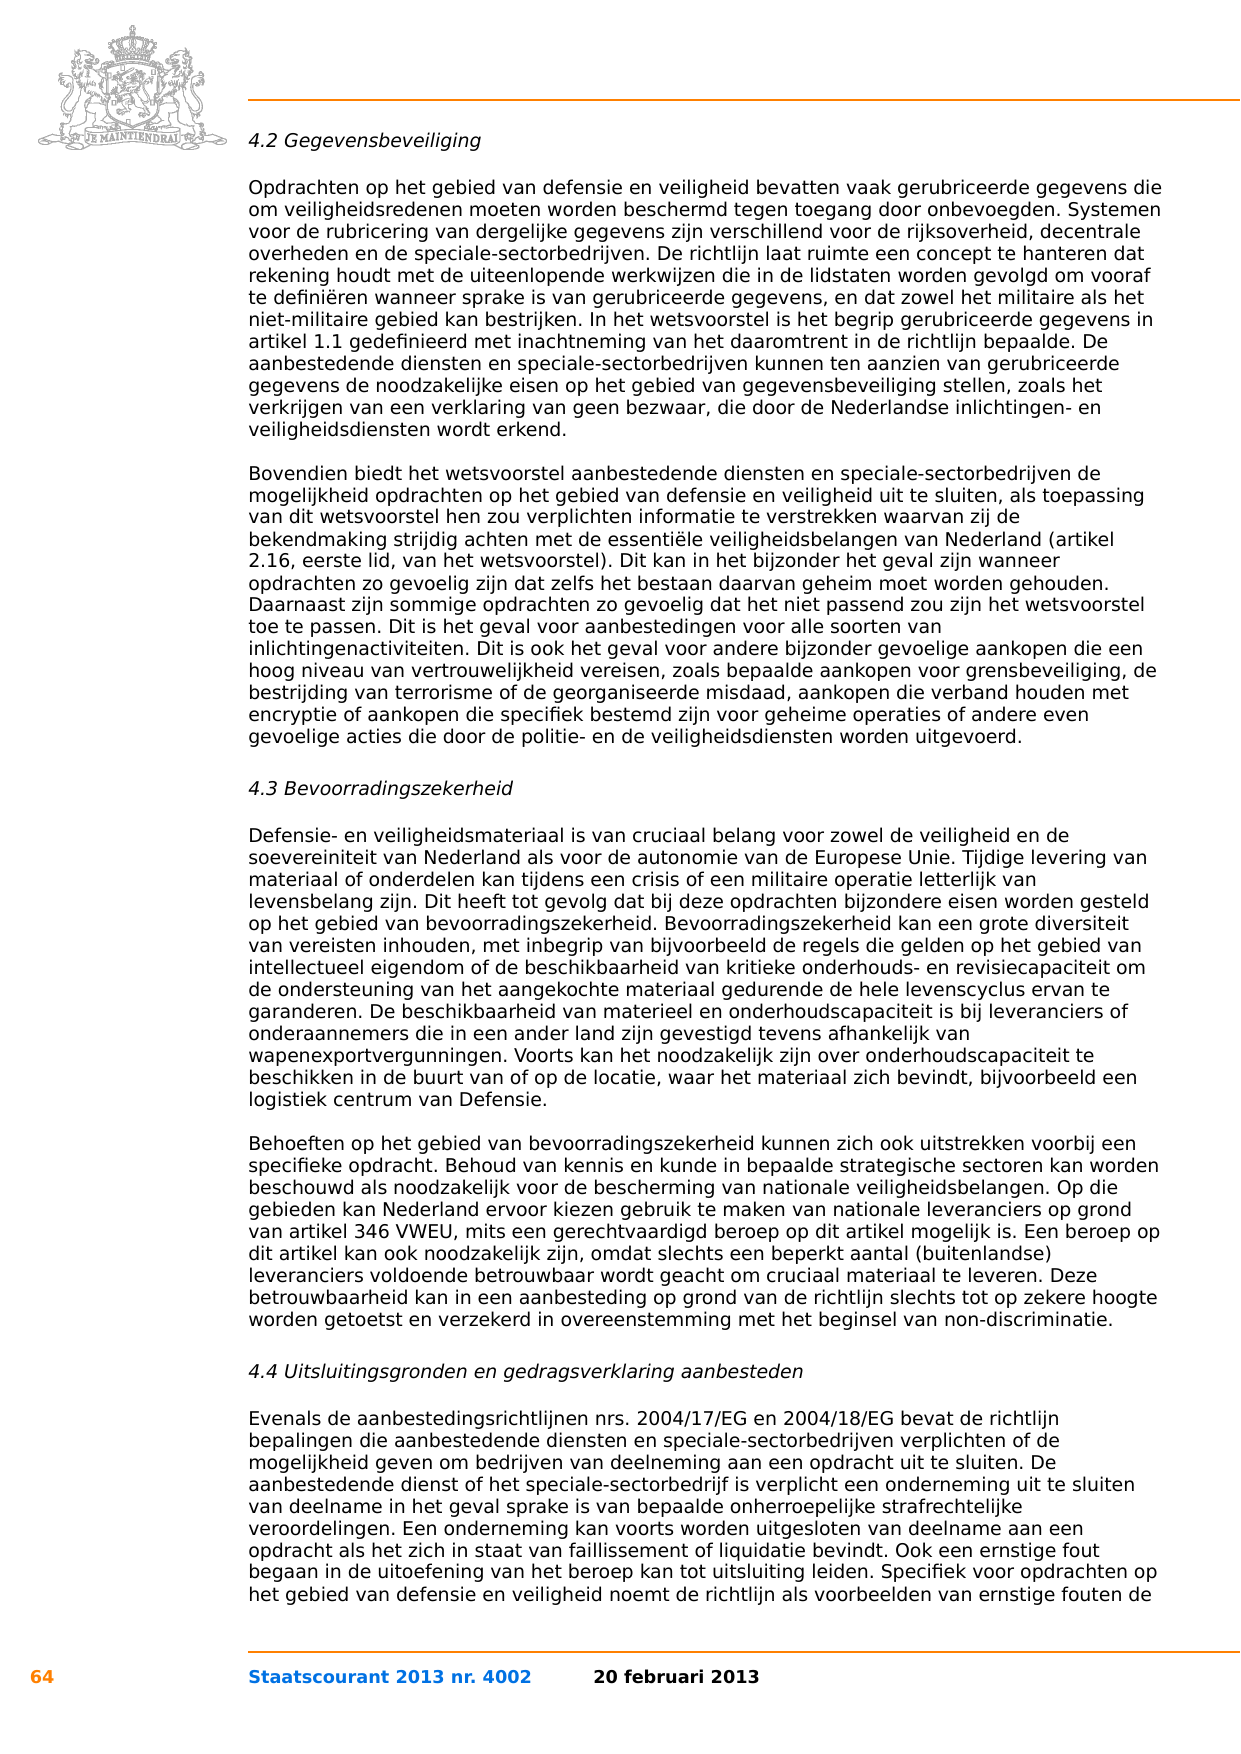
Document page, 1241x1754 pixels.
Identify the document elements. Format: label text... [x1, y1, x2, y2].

text Defensie- en veiligheidsmateriaal is van cruciaal belang voor zowel de veiligheid en de soevereiniteit van Nederland als voor de autonomie van de Europese Unie. Tijdige levering van materiaal of onderdelen kan tijdens een crisis of een militaire operatie letterlijk van levensbelang zijn. Dit heeft tot gevolg dat bij deze opdrachten bijzondere eisen worden gesteld op het gebied van bevoorradingszekerheid. Bevoorradingszekerheid kan een grote diversiteit van vereisten inhouden, met inbegrip van bijvoorbeeld de regels die gelden op het gebied van intellectueel eigendom of de beschikbaarheid van kritieke onderhouds- en revisiecapaciteit om de ondersteuning van het aangekochte materiaal gedurende de hele levenscyclus ervan te garanderen. De beschikbaarheid van materieel en onderhoudscapaciteit is bij leveranciers of onderaannemers die in een ander land zijn gevestigd tevens afhankelijk van wapenexportvergunningen. Voorts kan het noodzakelijk zijn over onderhoudscapaciteit te beschikken in de buurt van of op de locatie, waar het materiaal zich bevindt, bijvoorbeeld een logistiek centrum van Defensie. [248, 825, 1163, 1111]
text Opdrachten op het gebied van defensie en veiligheid bevatten vaak gerubriceerde gegevens die om veiligheidsredenen moeten worden beschermd tegen toegang door onbevoegden. Systemen voor de rubricering van dergelijke gegevens zijn verschillend voor de rijksoverheid, decentrale overheden en de speciale-sectorbedrijven. De richtlijn laat ruimte een concept te hanteren dat rekening houdt met de uiteenlopende werkwijzen die in de lidstaten worden gevolgd om vooraf te definiëren wanneer sprake is van gerubriceerde gegevens, en dat zowel het militaire als het niet-militaire gebied kan bestrijken. In het wetsvoorstel is het begrip gerubriceerde gegevens in artikel 1.1 gedefinieerd met inachtneming van het daaromtrent in de richtlijn bepaalde. De aanbestedende diensten en speciale-sectorbedrijven kunnen ten aanzien van gerubriceerde gegevens de noodzakelijke eisen op het gebied van gegevensbeveiliging stellen, zoals het verkrijgen van een verklaring van geen bezwaar, die door de Nederlandse inlichtingen- en veiligheidsdiensten wordt erkend. [248, 177, 1163, 441]
text Evenals de aanbestedingsrichtlijnen nrs. 2004/17/EG en 2004/18/EG bevat de richtlijn bepalingen die aanbestedende diensten en speciale-sectorbedrijven verplichten of de mogelijkheid geven om bedrijven van deelneming aan een opdracht uit te sluiten. De aanbestedende dienst of het speciale-sectorbedrijf is verplicht een onderneming uit te sluiten van deelname in het geval sprake is van bepaalde onherroepelijke strafrechtelijke veroordelingen. Een onderneming kan voorts worden uitgesloten van deelname aan een opdracht als het zich in staat van faillissement of liquidatie bevindt. Ook een ernstige fout begaan in de uitoefening van het beroep kan tot uitsluiting leiden. Specifiek voor opdrachten op het gebied van defensie en veiligheid noemt de richtlijn als voorbeelden van ernstige fouten de [248, 1408, 1163, 1605]
subtitle 4.4 Uitsluitingsgronden en gedragsverklaring aanbesteden [248, 1361, 1163, 1383]
subtitle 4.2 Gegevensbeveiliging [248, 130, 1163, 152]
subtitle 4.3 Bevoorradingszekerheid [248, 778, 1163, 800]
text Bovendien biedt het wetsvoorstel aanbestedende diensten en speciale-sectorbedrijven de mogelijkheid opdrachten op het gebied van defensie en veiligheid uit te sluiten, als toepassing van dit wetsvoorstel hen zou verplichten informatie te verstrekken waarvan zij de bekendmaking strijdig achten met de essentiële veiligheidsbelangen van Nederland (artikel 2.16, eerste lid, van het wetsvoorstel). Dit kan in het bijzonder het geval zijn wanneer opdrachten zo gevoelig zijn dat zelfs het bestaan daarvan geheim moet worden gehouden. Daarnaast zijn sommige opdrachten zo gevoelig dat het niet passend zou zijn het wetsvoorstel toe te passen. Dit is het geval voor aanbestedingen voor alle soorten van inlichtingenactiviteiten. Dit is ook het geval voor andere bijzonder gevoelige aankopen die een hoog niveau van vertrouwelijkheid vereisen, zoals bepaalde aankopen voor grensbeveiliging, de bestrijding van terrorisme of de georganiseerde misdaad, aankopen die verband houden met encryptie of aankopen die specifiek bestemd zijn voor geheime operaties of andere even gevoelige acties die door de politie- en de veiligheidsdiensten worden uitgevoerd. [248, 462, 1163, 748]
picture [38, 25, 227, 150]
text Behoeften op het gebied van bevoorradingszekerheid kunnen zich ook uitstrekken voorbij een specifieke opdracht. Behoud van kennis en kunde in bepaalde strategische sectoren kan worden beschouwd als noodzakelijk voor de bescherming van nationale veiligheidsbelangen. Op die gebieden kan Nederland ervoor kiezen gebruik te maken van nationale leveranciers op grond van artikel 346 VWEU, mits een gerechtvaardigd beroep op dit artikel mogelijk is. Een beroep op dit artikel kan ook noodzakelijk zijn, omdat slechts een beperkt aantal (buitenlandse) leveranciers voldoende betrouwbaar wordt geacht om cruciaal materiaal te leveren. Deze betrouwbaarheid kan in een aanbesteding op grond van de richtlijn slechts tot op zekere hoogte worden getoetst en verzekerd in overeenstemming met het beginsel van non-discriminatie. [248, 1133, 1163, 1331]
